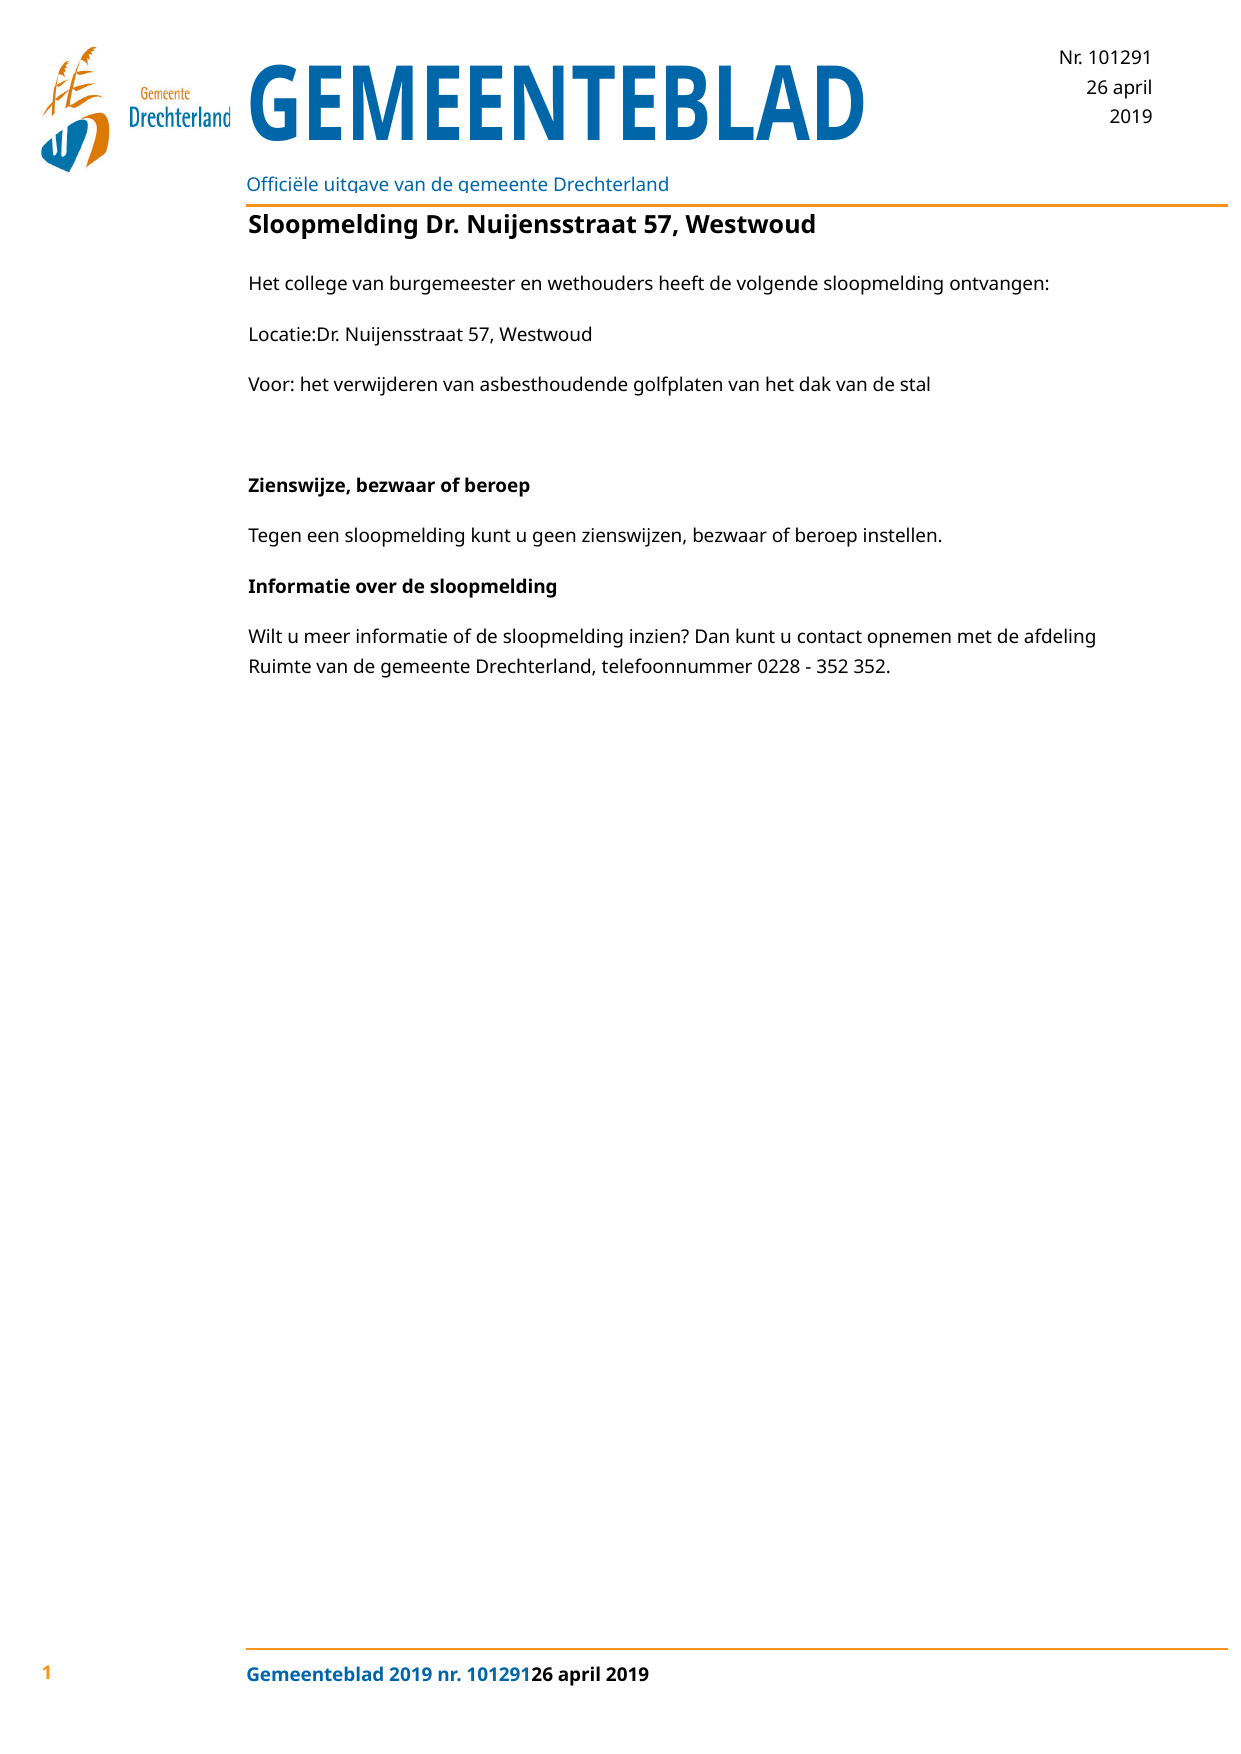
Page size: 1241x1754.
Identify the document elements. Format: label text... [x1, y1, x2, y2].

text Wilt u meer informatie of de sloopmelding inzien? Dan kunt u contact opnemen met de afdeling Ruimte van de gemeente Drechterland, telefoonnummer 0228 - 352 352. [248, 623, 1152, 678]
text Informatie over de sloopmelding [248, 573, 1152, 598]
text Sloopmelding Dr. Nuijensstraat 57, Westwoud [248, 207, 1152, 241]
text Het college van burgemeester en wethouders heeft de volgende sloopmelding ontvangen: [248, 270, 1152, 296]
text Tegen een sloopmelding kunt u geen zienswijzen, bezwaar of beroep instellen. [248, 522, 1152, 548]
picture [226, 115, 231, 124]
text Voor: het verwijderen van asbesthoudende golfplaten van het dak van de stal [248, 371, 1152, 397]
picture [41, 47, 231, 172]
text Zienswijze, bezwaar of beroep [248, 472, 1152, 498]
picture [41, 158, 64, 172]
text Locatie:Dr. Nuijensstraat 57, Westwoud [248, 321, 1152, 346]
